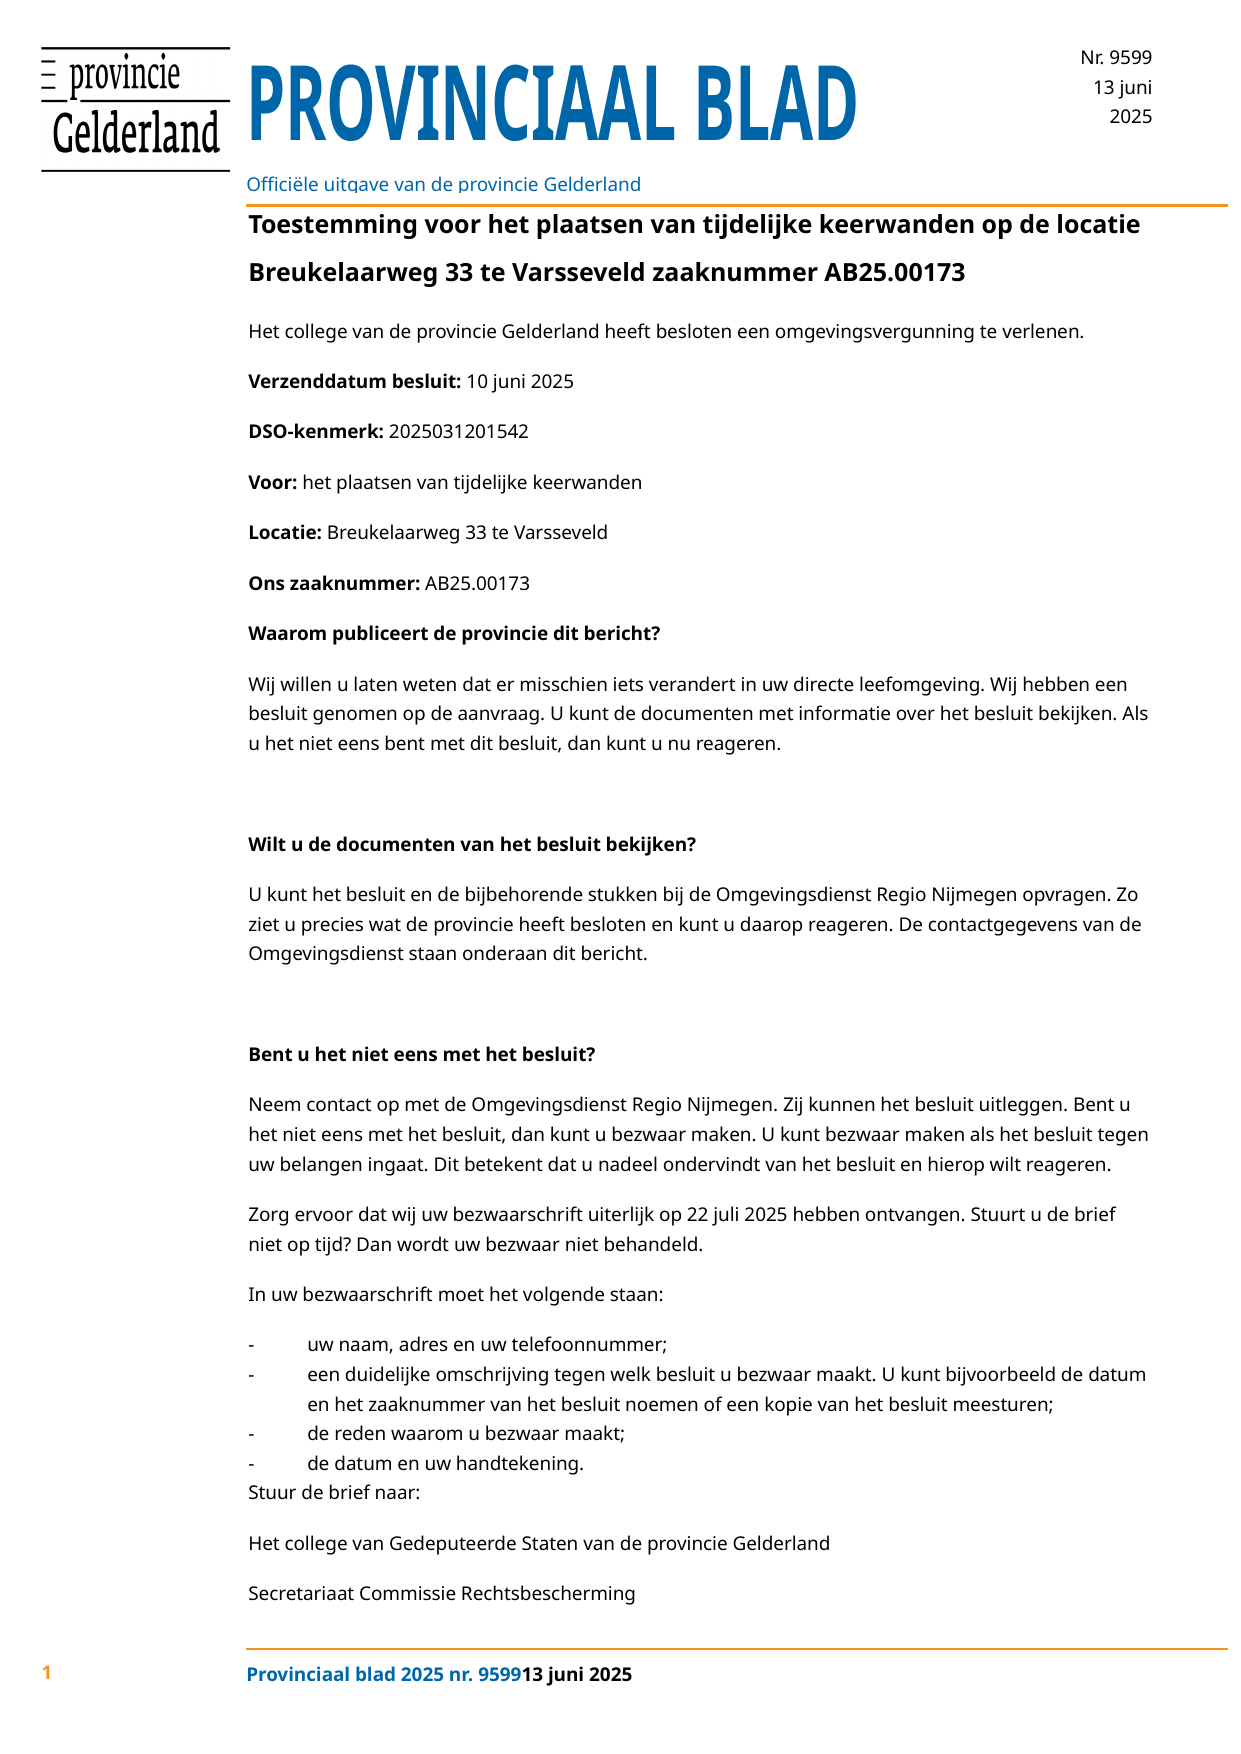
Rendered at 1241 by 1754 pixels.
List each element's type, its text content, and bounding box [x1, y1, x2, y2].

text Verzenddatum besluit: 10 juni 2025 [248, 368, 1152, 394]
text Neem contact op met de Omgevingsdienst Regio Nijmegen. Zij kunnen het besluit uitleggen. Bent u het niet eens met het besluit, dan kunt u bezwaar maken. U kunt bezwaar maken als het besluit tegen uw belangen ingaat. Dit betekent dat u nadeel ondervindt van het besluit en hierop wilt reageren. [248, 1092, 1152, 1177]
text Wilt u de documenten van het besluit bekijken? [248, 831, 1152, 857]
text Toestemming voor het plaatsen van tijdelijke keerwanden op de locatie Breukelaarweg 33 te Varsseveld zaaknummer AB25.00173 [248, 207, 1152, 288]
text Zorg ervoor dat wij uw bezwaarschrift uiterlijk op 22 juli 2025 hebben ontvangen. Stuurt u de brief niet op tijd? Dan wordt uw bezwaar niet behandeld. [248, 1201, 1152, 1257]
text In uw bezwaarschrift moet het volgende staan: [248, 1281, 1152, 1307]
text Het college van de provincie Gelderland heeft besloten een omgevingsvergunning te verlenen. [248, 318, 1152, 344]
text Waarom publiceert de provincie dit bericht? [248, 620, 1152, 646]
text Locatie: Breukelaarweg 33 te Varsseveld [248, 519, 1152, 545]
text Het college van Gedeputeerde Staten van de provincie Gelderland [248, 1530, 1152, 1556]
text Stuur de brief naar: [248, 1479, 1152, 1505]
text Secretariaat Commissie Rechtsbescherming [248, 1580, 1152, 1606]
text DSO-kenmerk: 2025031201542 [248, 419, 1152, 444]
list een duidelijke omschrijving tegen welk besluit u bezwaar maakt. U kunt bijvoorbeeld de datum en het zaaknummer van het besluit noemen of een kopie van het besluit meesturen; [248, 1361, 1152, 1417]
list uw naam, adres en uw telefoonnummer; [248, 1332, 1152, 1357]
picture [41, 47, 231, 172]
text Bent u het niet eens met het besluit? [248, 1041, 1152, 1067]
list de reden waarom u bezwaar maakt; [248, 1420, 1152, 1446]
text U kunt het besluit en de bijbehorende stukken bij de Omgevingsdienst Regio Nijmegen opvragen. Zo ziet u precies wat de provincie heeft besloten en kunt u daarop reageren. De contactgegevens van de Omgevingsdienst staan onderaan dit bericht. [248, 881, 1152, 966]
text Voor: het plaatsen van tijdelijke keerwanden [248, 469, 1152, 495]
list de datum en uw handtekening. [248, 1450, 1152, 1476]
text Wij willen u laten weten dat er misschien iets verandert in uw directe leefomgeving. Wij hebben een besluit genomen op de aanvraag. U kunt de documenten met informatie over het besluit bekijken. Als u het niet eens bent met dit besluit, dan kunt u nu reageren. [248, 671, 1152, 756]
text Ons zaaknummer: AB25.00173 [248, 570, 1152, 596]
